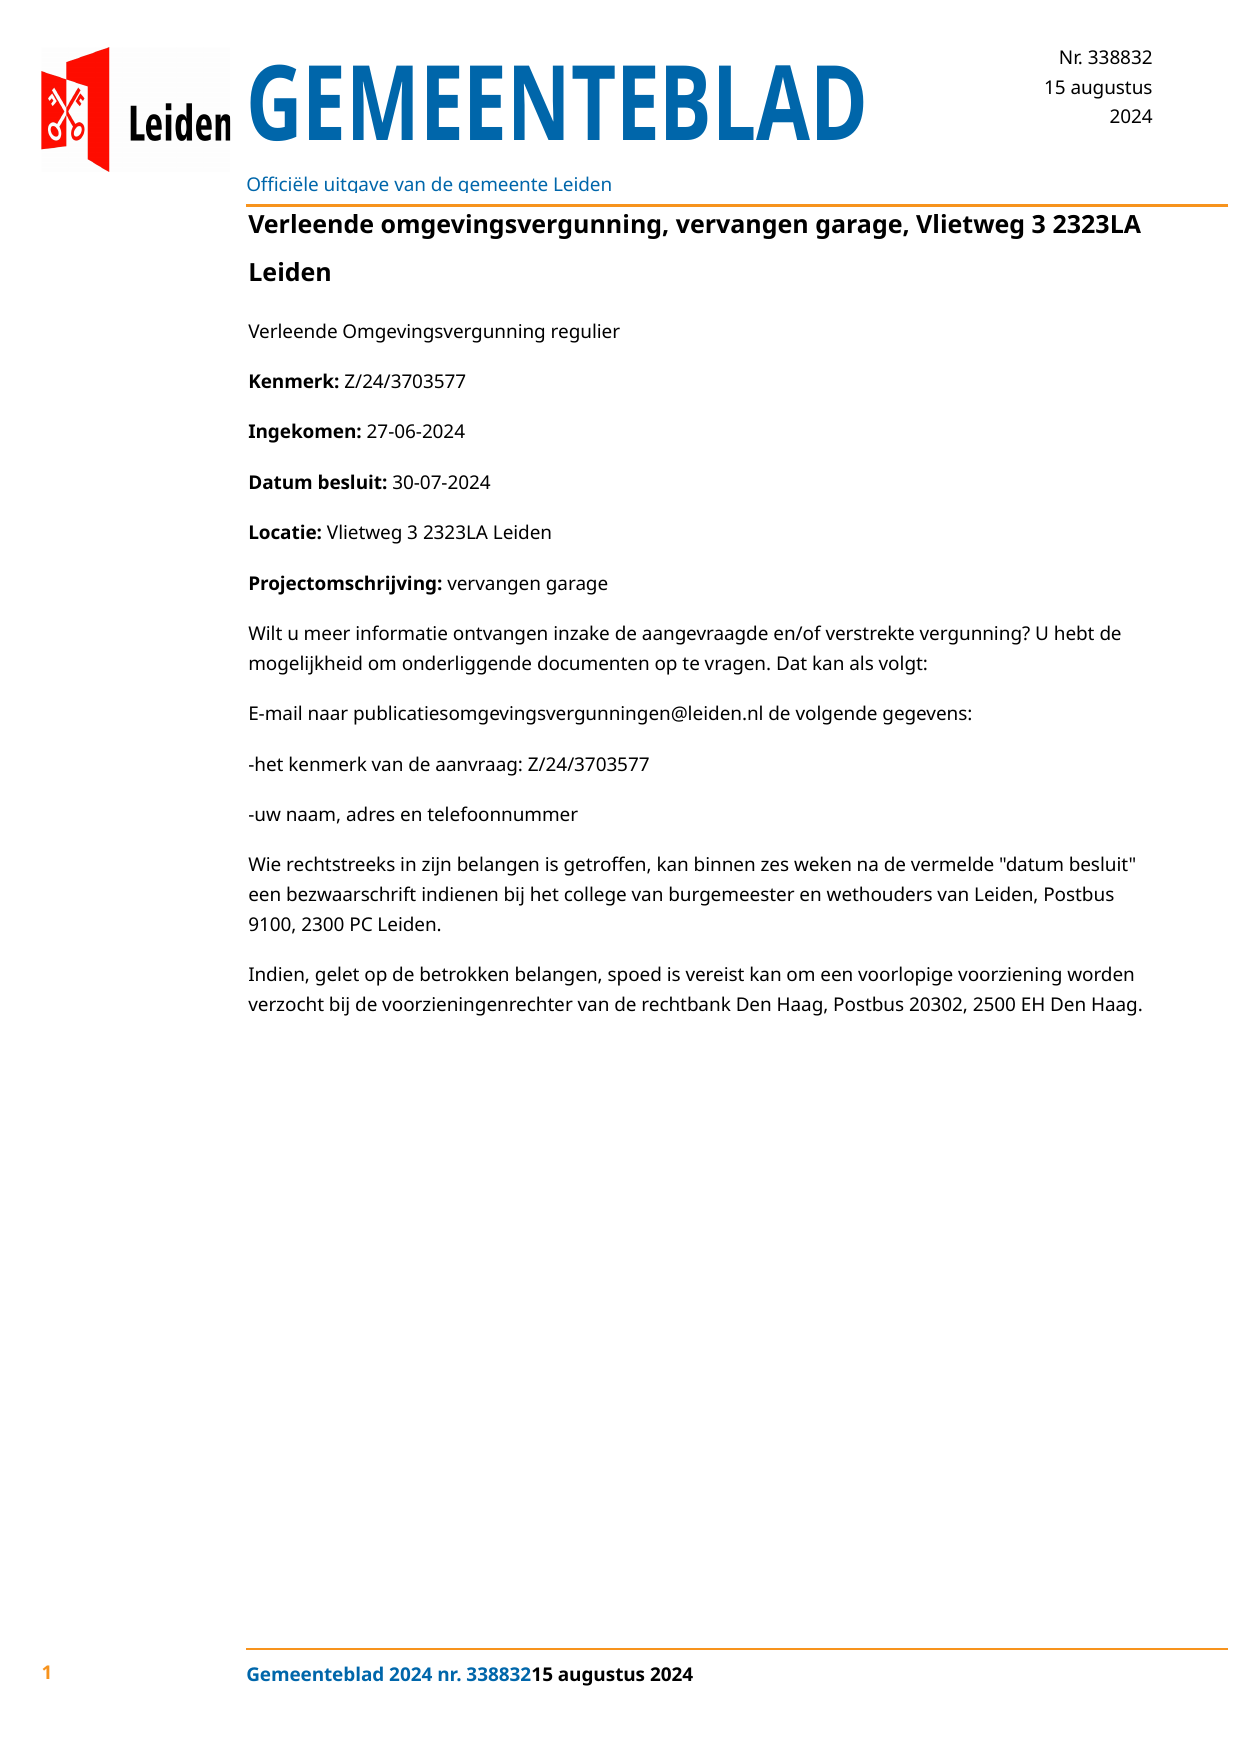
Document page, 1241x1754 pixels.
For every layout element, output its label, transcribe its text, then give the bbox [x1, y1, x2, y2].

text Verleende Omgevingsvergunning regulier [248, 318, 1152, 344]
text Wie rechtstreeks in zijn belangen is getroffen, kan binnen zes weken na de vermelde "datum besluit" een bezwaarschrift indienen bij het college van burgemeester en wethouders van Leiden, Postbus 9100, 2300 PC Leiden. [248, 852, 1152, 937]
text Datum besluit: 30-07-2024 [248, 469, 1152, 495]
text E-mail naar publicatiesomgevingsvergunningen@leiden.nl de volgende gegevens: [248, 700, 1152, 726]
text Wilt u meer informatie ontvangen inzake de aangevraagde en/of verstrekte vergunning? U hebt de mogelijkheid om onderliggende documenten op te vragen. Dat kan als volgt: [248, 620, 1152, 676]
text Locatie: Vlietweg 3 2323LA Leiden [248, 519, 1152, 545]
text Indien, gelet op de betrokken belangen, spoed is vereist kan om een voorlopige voorziening worden verzocht bij de voorzieningenrechter van de rechtbank Den Haag, Postbus 20302, 2500 EH Den Haag. [248, 961, 1152, 1017]
text -uw naam, adres en telefoonnummer [248, 801, 1152, 827]
text Projectomschrijving: vervangen garage [248, 570, 1152, 596]
text Ingekomen: 27-06-2024 [248, 419, 1152, 444]
text Verleende omgevingsvergunning, vervangen garage, Vlietweg 3 2323LA Leiden [248, 207, 1152, 288]
text -het kenmerk van de aanvraag: Z/24/3703577 [248, 751, 1152, 777]
text Kenmerk: Z/24/3703577 [248, 368, 1152, 394]
picture [41, 47, 231, 172]
